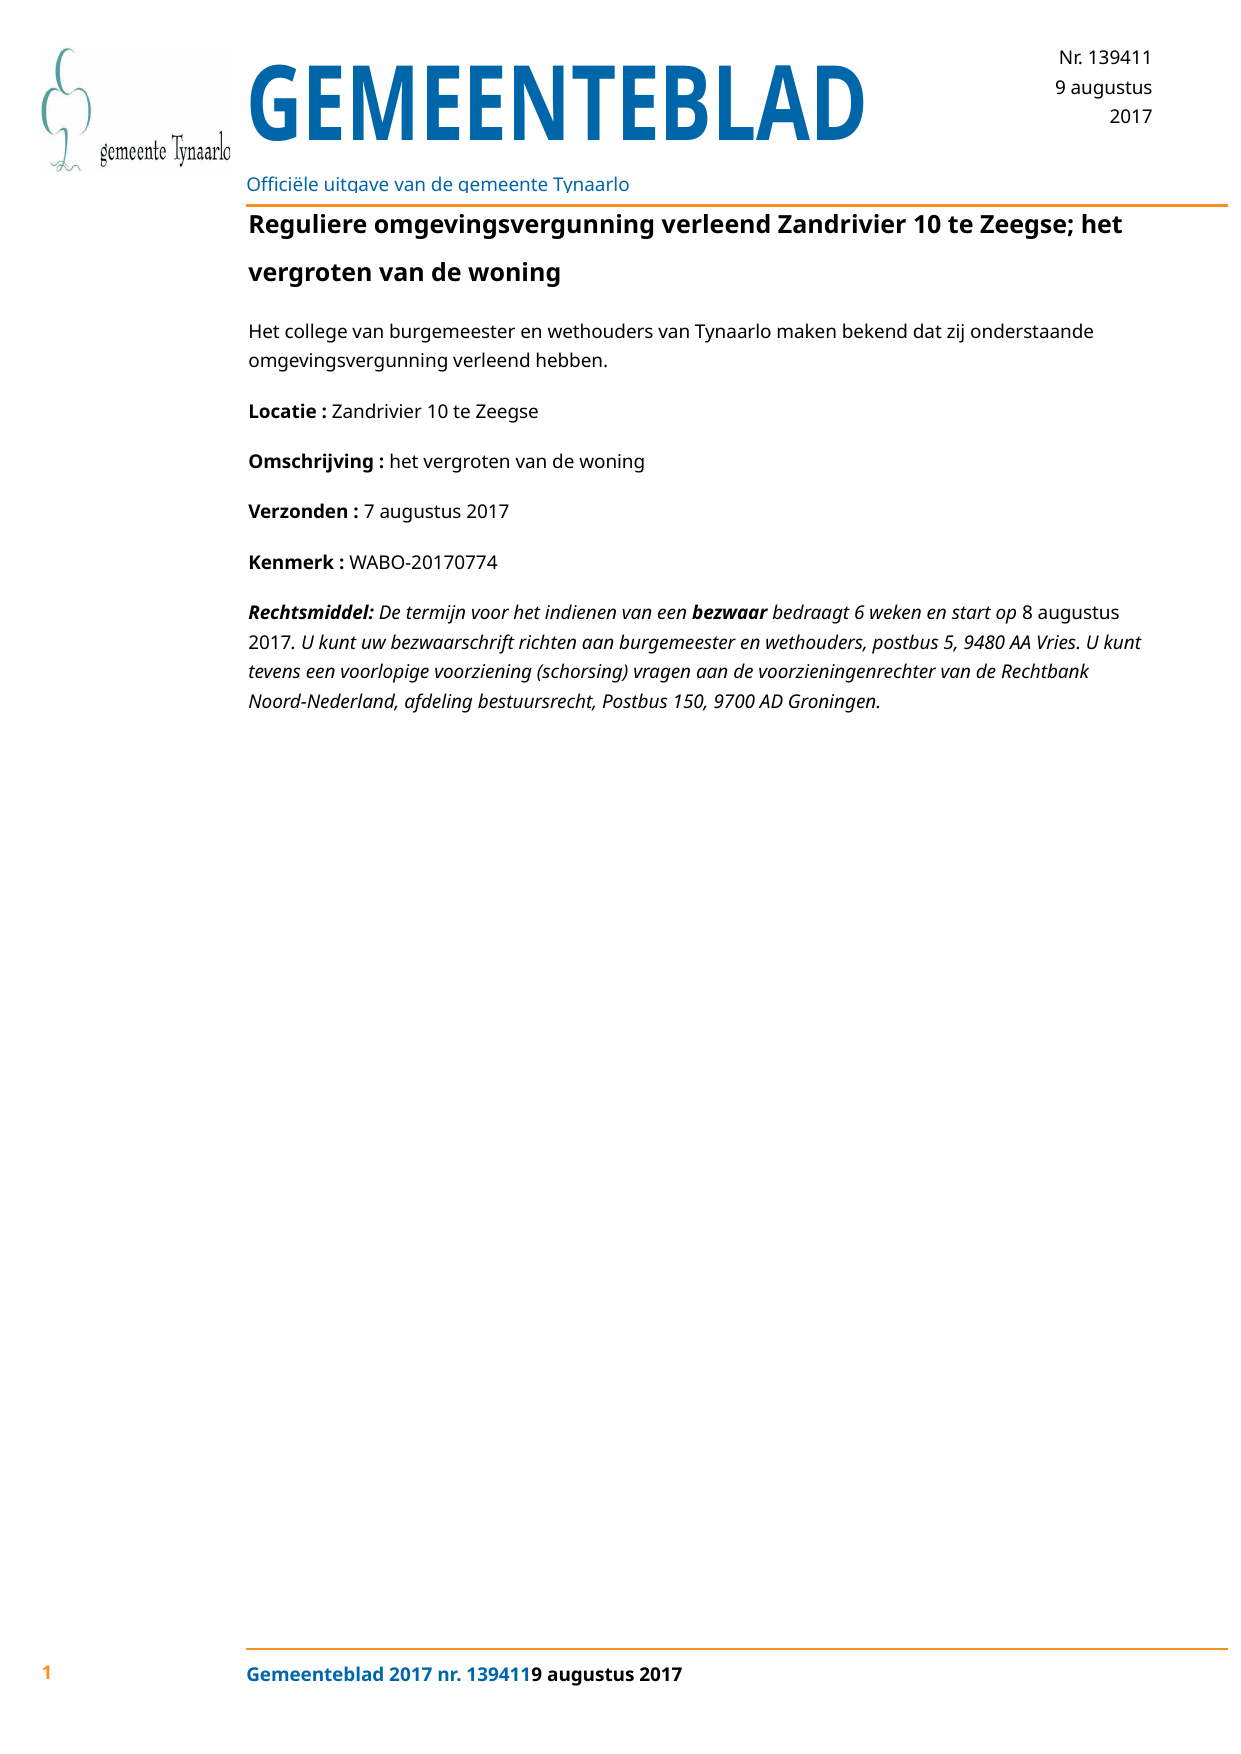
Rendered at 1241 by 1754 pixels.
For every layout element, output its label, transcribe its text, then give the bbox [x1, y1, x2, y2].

text Verzonden : 7 augustus 2017 [248, 499, 1152, 524]
text Kenmerk : WABO-20170774 [248, 549, 1152, 575]
text Locatie : Zandrivier 10 te Zeegse [248, 398, 1152, 424]
text Rechtsmiddel: De termijn voor het indienen van een bezwaar bedraagt 6 weken en start op 8 augustus 2017. U kunt uw bezwaarschrift richten aan burgemeester en wethouders, postbus 5, 9480 AA Vries. U kunt tevens een voorlopige voorziening (schorsing) vragen aan de voorzieningenrechter van de Rechtbank Noord-Nederland, afdeling bestuursrecht, Postbus 150, 9700 AD Groningen. [248, 599, 1152, 714]
text Het college van burgemeester en wethouders van Tynaarlo maken bekend dat zij onderstaande omgevingsvergunning verleend hebben. [248, 318, 1152, 373]
picture [41, 47, 231, 172]
text Reguliere omgevingsvergunning verleend Zandrivier 10 te Zeegse; het vergroten van de woning [248, 207, 1152, 288]
text Omschrijving : het vergroten van de woning [248, 448, 1152, 474]
